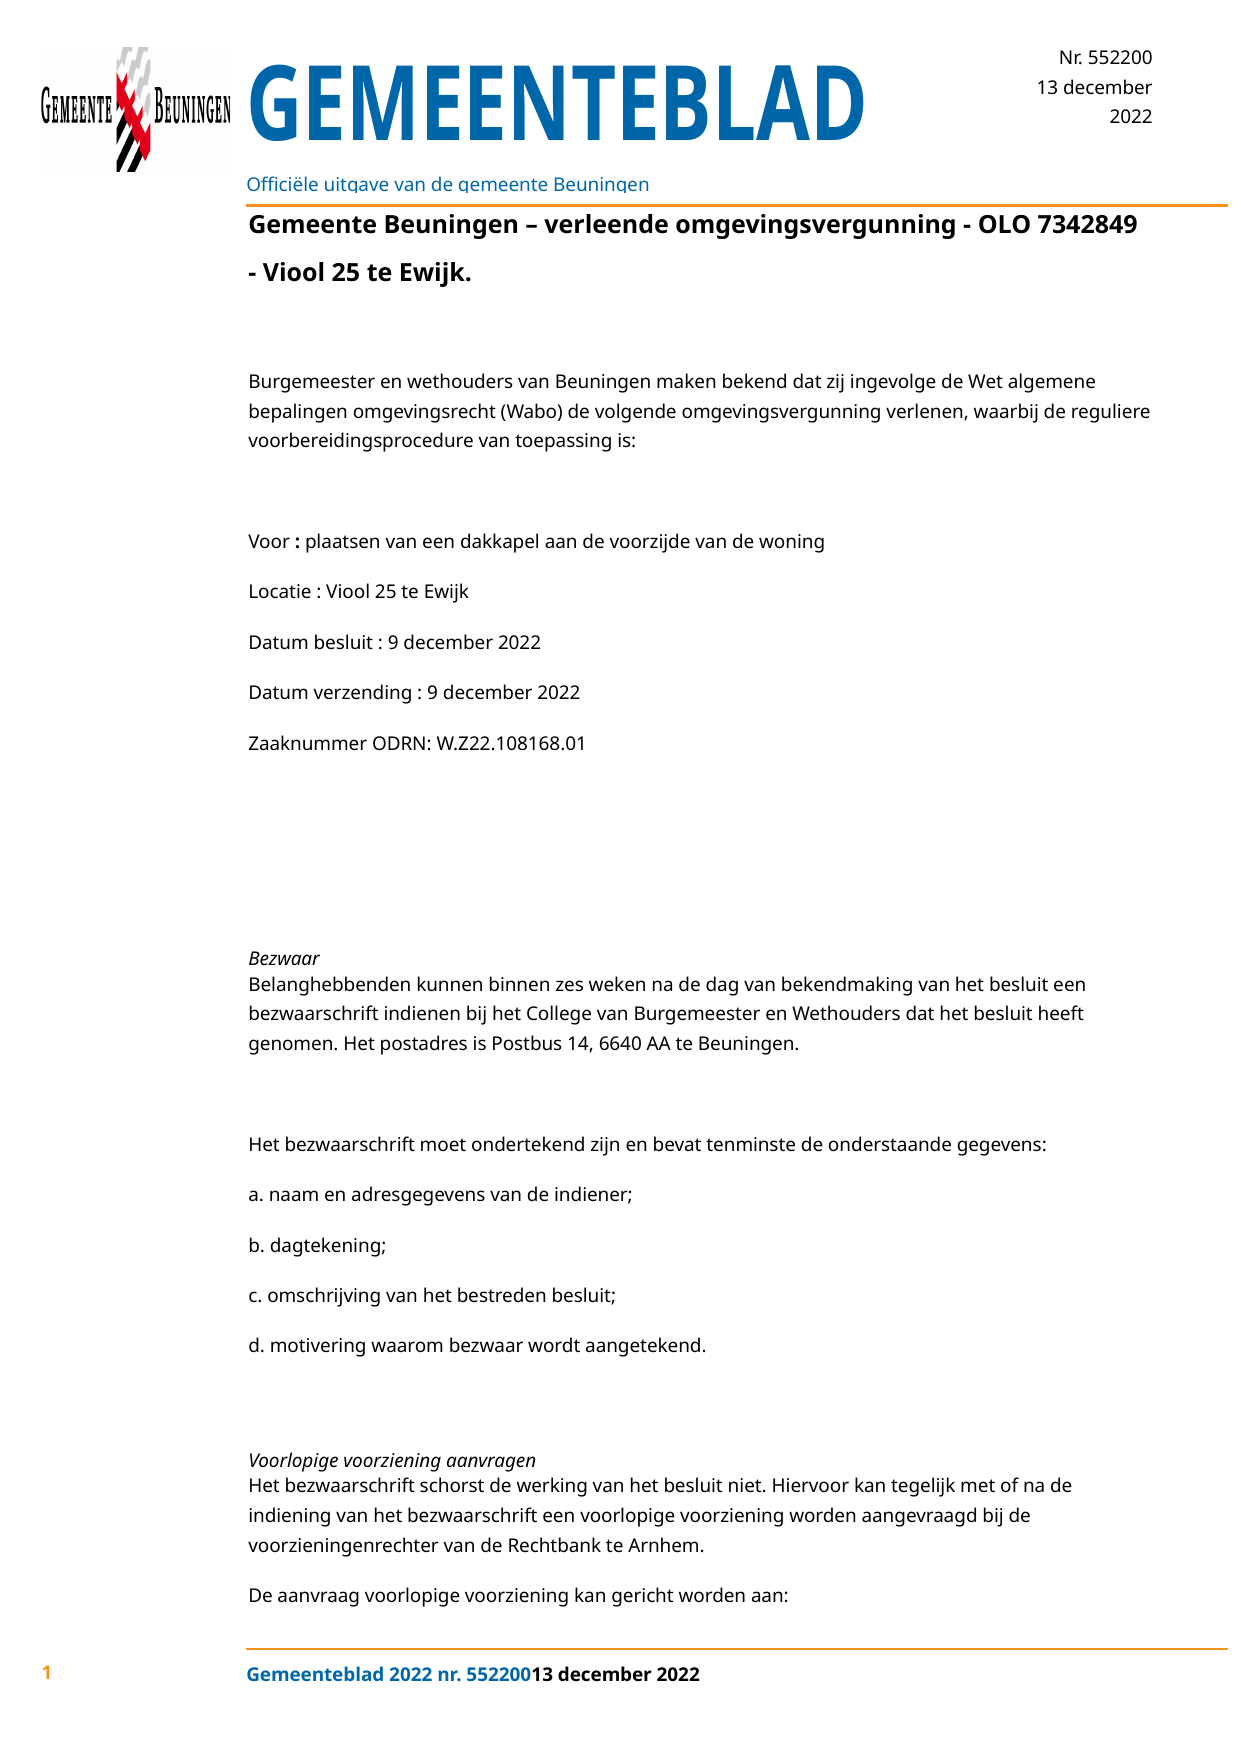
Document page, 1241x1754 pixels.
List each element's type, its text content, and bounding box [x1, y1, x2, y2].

text d. motivering waarom bezwaar wordt aangetekend. [248, 1333, 1152, 1358]
picture [41, 47, 231, 172]
text Datum verzending : 9 december 2022 [248, 679, 1152, 705]
text Locatie : Viool 25 te Ewijk [248, 579, 1152, 604]
text Gemeente Beuningen – verleende omgevingsvergunning - OLO 7342849 - Viool 25 te Ewijk. [248, 207, 1152, 288]
text c. omschrijving van het bestreden besluit; [248, 1282, 1152, 1308]
text Datum besluit : 9 december 2022 [248, 629, 1152, 655]
text Voorlopige voorziening aanvragen [248, 1447, 1152, 1473]
text a. naam en adresgegevens van de indiener; [248, 1181, 1152, 1207]
text Zaaknummer ODRN: W.Z22.108168.01 [248, 730, 1152, 756]
text Bezwaar [248, 945, 1152, 971]
text b. dagtekening; [248, 1232, 1152, 1257]
text Burgemeester en wethouders van Beuningen maken bekend dat zij ingevolge de Wet algemene bepalingen omgevingsrecht (Wabo) de volgende omgevingsvergunning verlenen, waarbij de reguliere voorbereidingsprocedure van toepassing is: [248, 368, 1152, 453]
text Het bezwaarschrift schorst de werking van het besluit niet. Hiervoor kan tegelijk met of na de indiening van het bezwaarschrift een voorlopige voorziening worden aangevraagd bij de voorzieningenrechter van de Rechtbank te Arnhem. [248, 1473, 1152, 1558]
text Het bezwaarschrift moet ondertekend zijn en bevat tenminste de onderstaande gegevens: [248, 1131, 1152, 1157]
text Belanghebbenden kunnen binnen zes weken na de dag van bekendmaking van het besluit een bezwaarschrift indienen bij het College van Burgemeester en Wethouders dat het besluit heeft genomen. Het postadres is Postbus 14, 6640 AA te Beuningen. [248, 971, 1152, 1056]
text De aanvraag voorlopige voorziening kan gericht worden aan: [248, 1582, 1152, 1608]
text Voor : plaatsen van een dakkapel aan de voorzijde van de woning [248, 528, 1152, 554]
